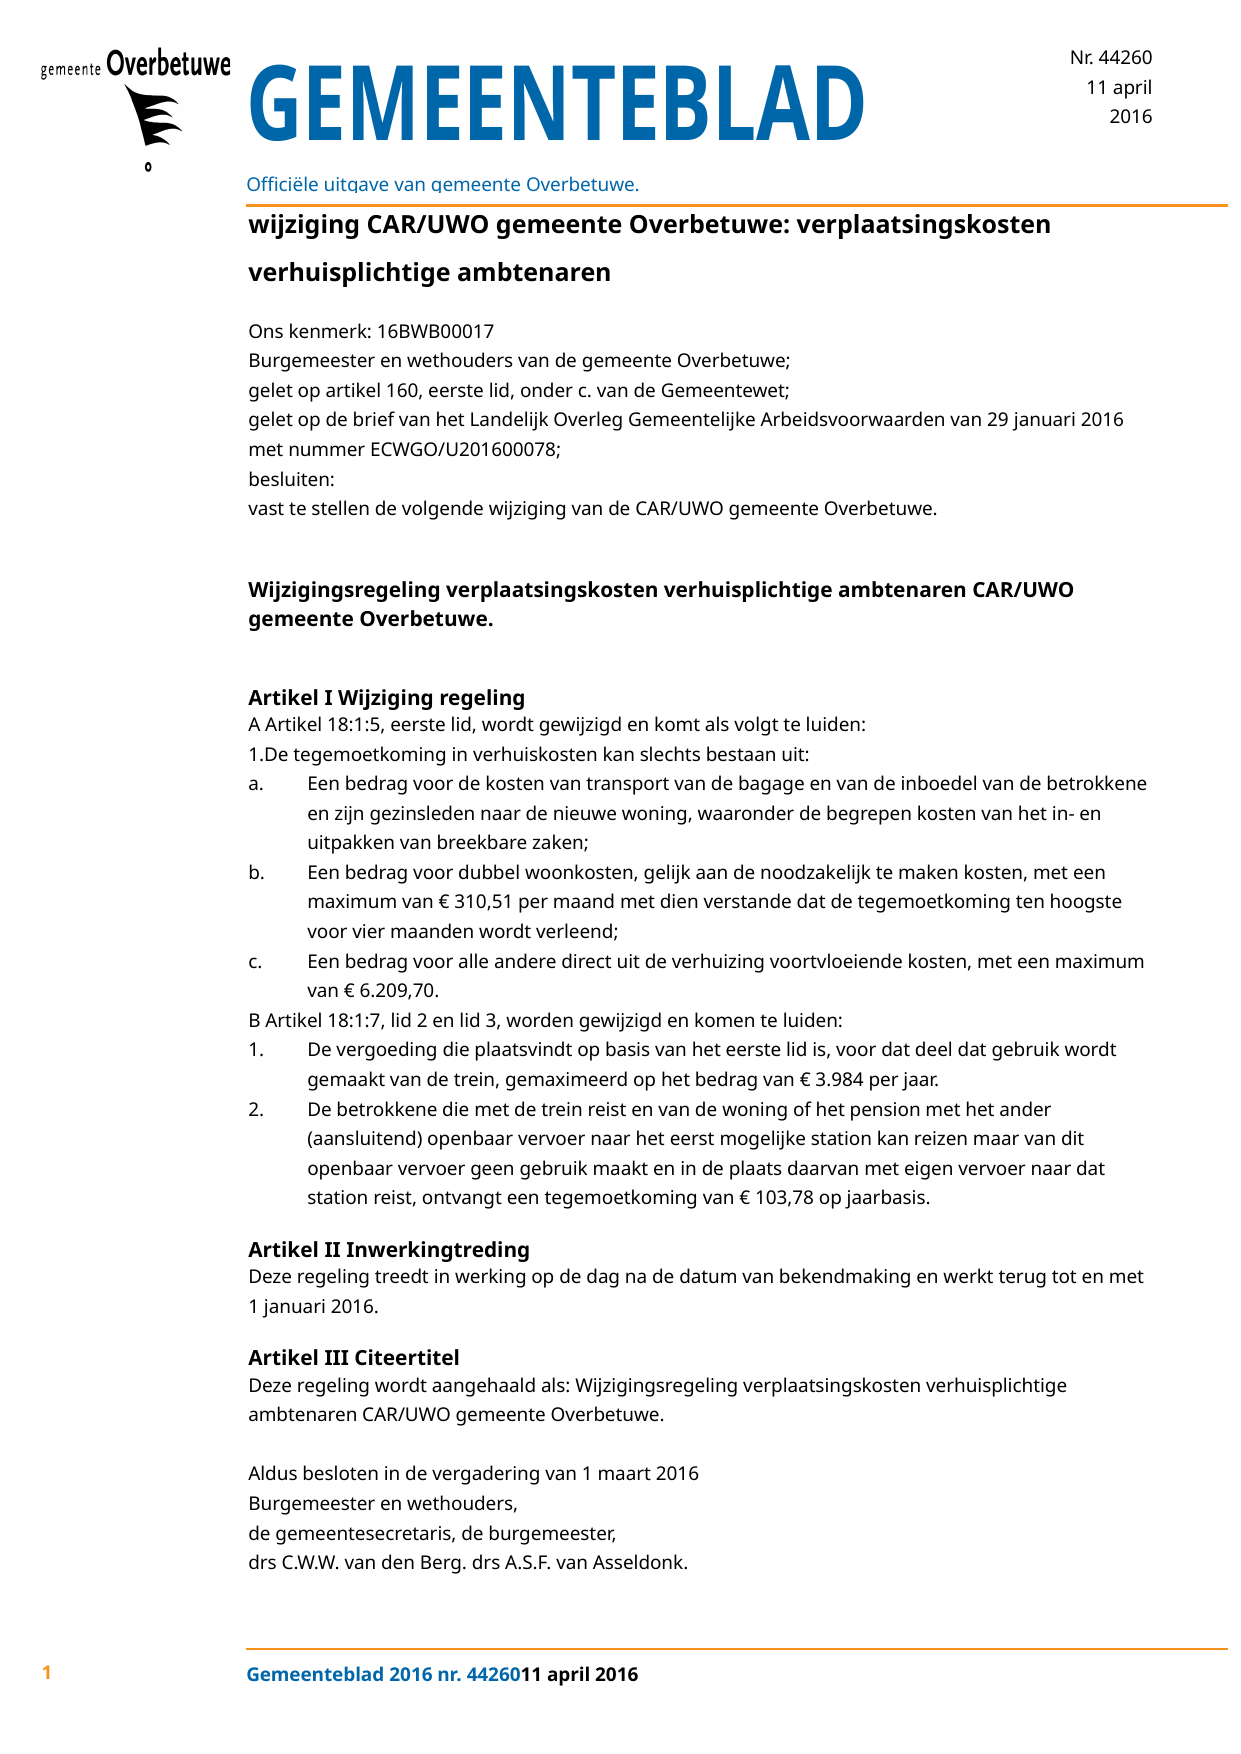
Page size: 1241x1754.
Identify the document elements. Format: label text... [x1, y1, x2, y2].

text besluiten: [248, 466, 1152, 492]
list Een bedrag voor dubbel woonkosten, gelijk aan de noodzakelijk te maken kosten, met een maximum van € 310,51 per maand met dien verstande dat de tegemoetkoming ten hoogste voor vier maanden wordt verleend; [248, 859, 1152, 944]
text B Artikel 18:1:7, lid 2 en lid 3, worden gewijzigd en komen te luiden: [248, 1007, 1152, 1033]
text gelet op de brief van het Landelijk Overleg Gemeentelijke Arbeidsvoorwaarden van 29 januari 2016 met nummer ECWGO/U201600078; [248, 407, 1152, 462]
list Een bedrag voor alle andere direct uit de verhuizing voortvloeiende kosten, met een maximum van € 6.209,70. [248, 948, 1152, 1003]
picture [41, 47, 231, 172]
text gelet op artikel 160, eerste lid, onder c. van de Gemeentewet; [248, 377, 1152, 403]
text Deze regeling wordt aangehaald als: Wijzigingsregeling verplaatsingskosten verhuisplichtige ambtenaren CAR/UWO gemeente Overbetuwe. [248, 1372, 1152, 1427]
text Artikel II Inwerkingtreding [248, 1235, 1152, 1263]
list Een bedrag voor de kosten van transport van de bagage en van de inboedel van de betrokkene en zijn gezinsleden naar de nieuwe woning, waaronder de begrepen kosten van het in- en uitpakken van breekbare zaken; [248, 770, 1152, 855]
text Deze regeling treedt in werking op de dag na de datum van bekendmaking en werkt terug tot en met 1 januari 2016. [248, 1263, 1152, 1319]
text Burgemeester en wethouders van de gemeente Overbetuwe; [248, 347, 1152, 373]
text Burgemeester en wethouders, [248, 1490, 1152, 1516]
list De betrokkene die met de trein reist en van de woning of het pension met het ander (aansluitend) openbaar vervoer naar het eerst mogelijke station kan reizen maar van dit openbaar vervoer geen gebruik maakt en in de plaats daarvan met eigen vervoer naar dat station reist, ontvangt een tegemoetkoming van € 103,78 op jaarbasis. [248, 1096, 1152, 1210]
text Aldus besloten in de vergadering van 1 maart 2016 [248, 1461, 1152, 1486]
text Artikel III Citeertitel [248, 1343, 1152, 1372]
text 1.De tegemoetkoming in verhuiskosten kan slechts bestaan uit: [248, 741, 1152, 766]
text de gemeentesecretaris, de burgemeester, [248, 1520, 1152, 1545]
text Ons kenmerk: 16BWB00017 [248, 318, 1152, 344]
text Wijzigingsregeling verplaatsingskosten verhuisplichtige ambtenaren CAR/UWO gemeente Overbetuwe. [248, 575, 1152, 632]
text Artikel I Wijziging regeling [248, 683, 1152, 711]
text wijziging CAR/UWO gemeente Overbetuwe: verplaatsingskosten verhuisplichtige ambtenaren [248, 207, 1152, 288]
text drs C.W.W. van den Berg. drs A.S.F. van Asseldonk. [248, 1549, 1152, 1575]
text vast te stellen de volgende wijziging van de CAR/UWO gemeente Overbetuwe. [248, 495, 1152, 521]
text A Artikel 18:1:5, eerste lid, wordt gewijzigd en komt als volgt te luiden: [248, 711, 1152, 737]
list De vergoeding die plaatsvindt op basis van het eerste lid is, voor dat deel dat gebruik wordt gemaakt van de trein, gemaximeerd op het bedrag van € 3.984 per jaar. [248, 1037, 1152, 1092]
